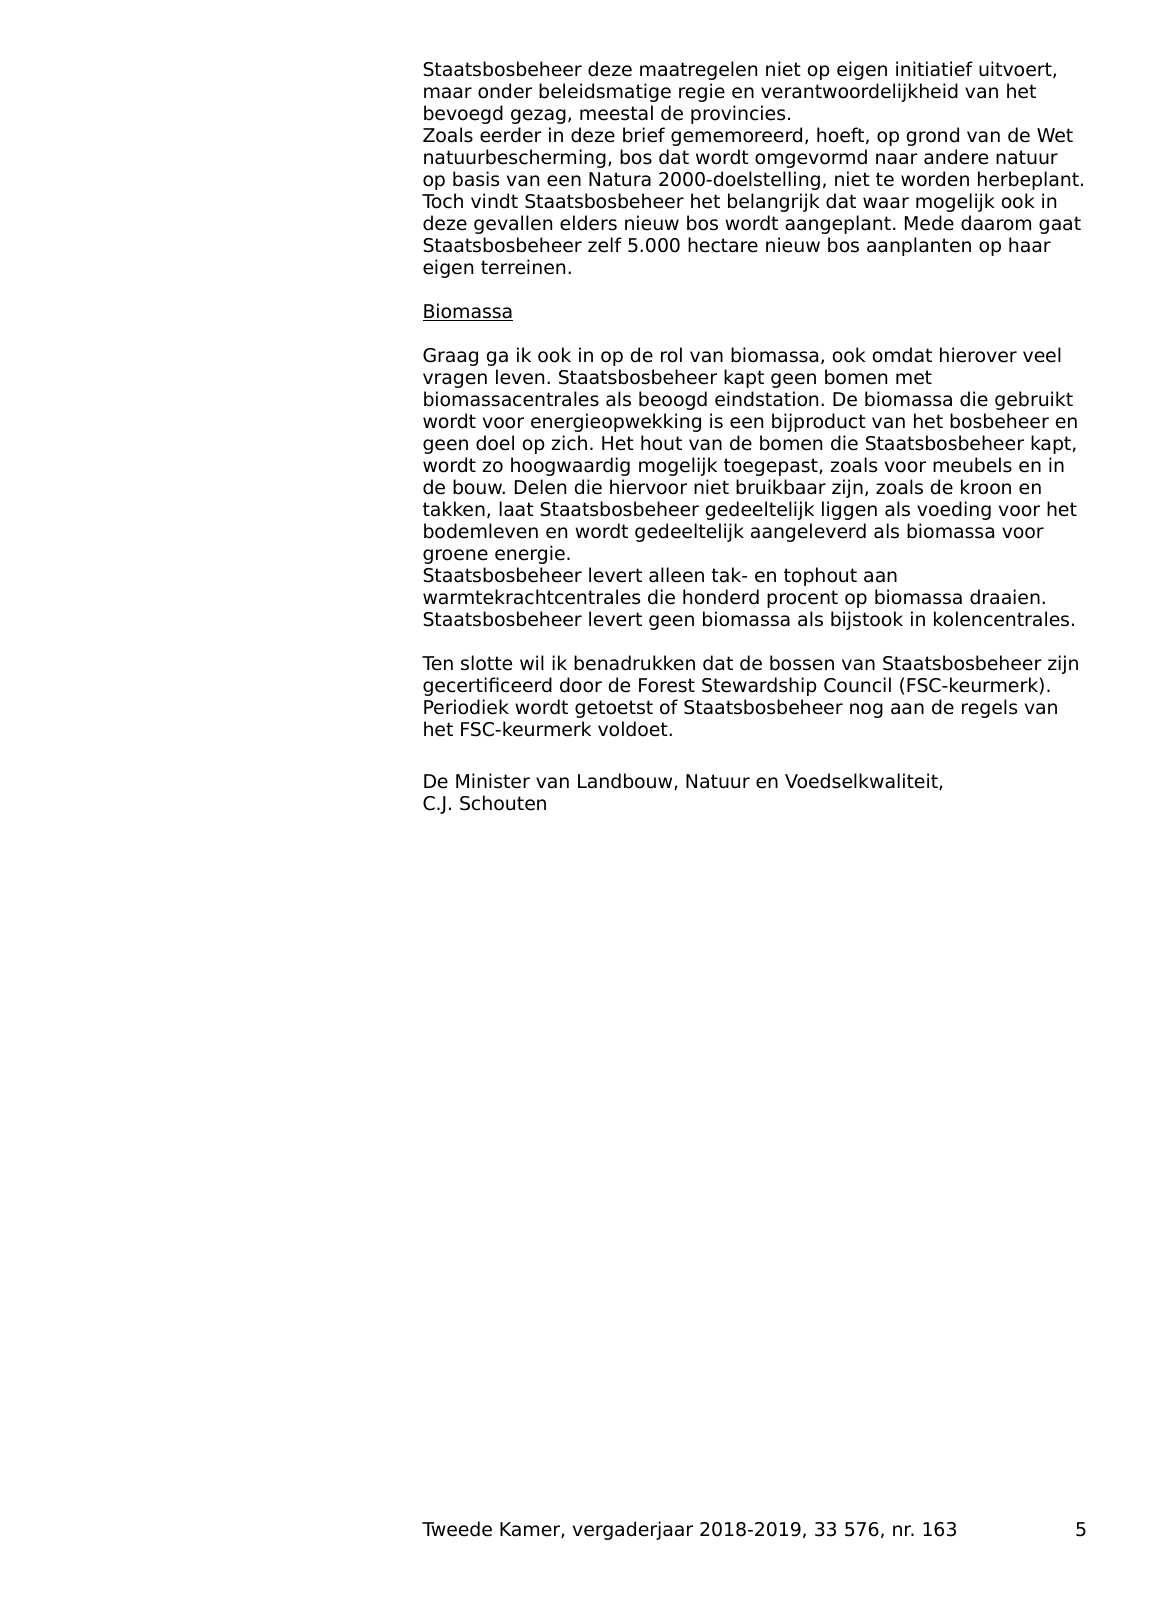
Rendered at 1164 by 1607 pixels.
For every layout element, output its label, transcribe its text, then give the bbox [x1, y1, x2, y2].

text Zoals eerder in deze brief gememoreerd, hoeft, op grond van de Wet natuurbescherming, bos dat wordt omgevormd naar andere natuur op basis van een Natura 2000-doelstelling, niet te worden herbeplant. Toch vindt Staatsbosbeheer het belangrijk dat waar mogelijk ook in deze gevallen elders nieuw bos wordt aangeplant. Mede daarom gaat Staatsbosbeheer zelf 5.000 hectare nieuw bos aanplanten op haar eigen terreinen. [422, 125, 1087, 279]
text Ten slotte wil ik benadrukken dat de bossen van Staatsbosbeheer zijn gecertificeerd door de Forest Stewardship Council (FSC-keurmerk). Periodiek wordt getoetst of Staatsbosbeheer nog aan de regels van het FSC-keurmerk voldoet. [422, 653, 1087, 741]
subtitle Biomassa [422, 301, 1087, 323]
text Graag ga ik ook in op de rol van biomassa, ook omdat hierover veel vragen leven. Staatsbosbeheer kapt geen bomen met biomassacentrales als beoogd eindstation. De biomassa die gebruikt wordt voor energieopwekking is een bijproduct van het bosbeheer en geen doel op zich. Het hout van de bomen die Staatsbosbeheer kapt, wordt zo hoogwaardig mogelijk toegepast, zoals voor meubels en in de bouw. Delen die hiervoor niet bruikbaar zijn, zoals de kroon en takken, laat Staatsbosbeheer gedeeltelijk liggen als voeding voor het bodemleven en wordt gedeeltelijk aangeleverd als biomassa voor groene energie. [422, 345, 1087, 565]
text Staatsbosbeheer deze maatregelen niet op eigen initiatief uitvoert, maar onder beleidsmatige regie en verantwoordelijkheid van het bevoegd gezag, meestal de provincies. [422, 59, 1087, 125]
text Staatsbosbeheer levert alleen tak- en tophout aan warmtekrachtcentrales die honderd procent op biomassa draaien. Staatsbosbeheer levert geen biomassa als bijstook in kolencentrales. [422, 565, 1087, 631]
text De Minister van Landbouw, Natuur en Voedselkwaliteit, C.J. Schouten [422, 771, 1087, 815]
